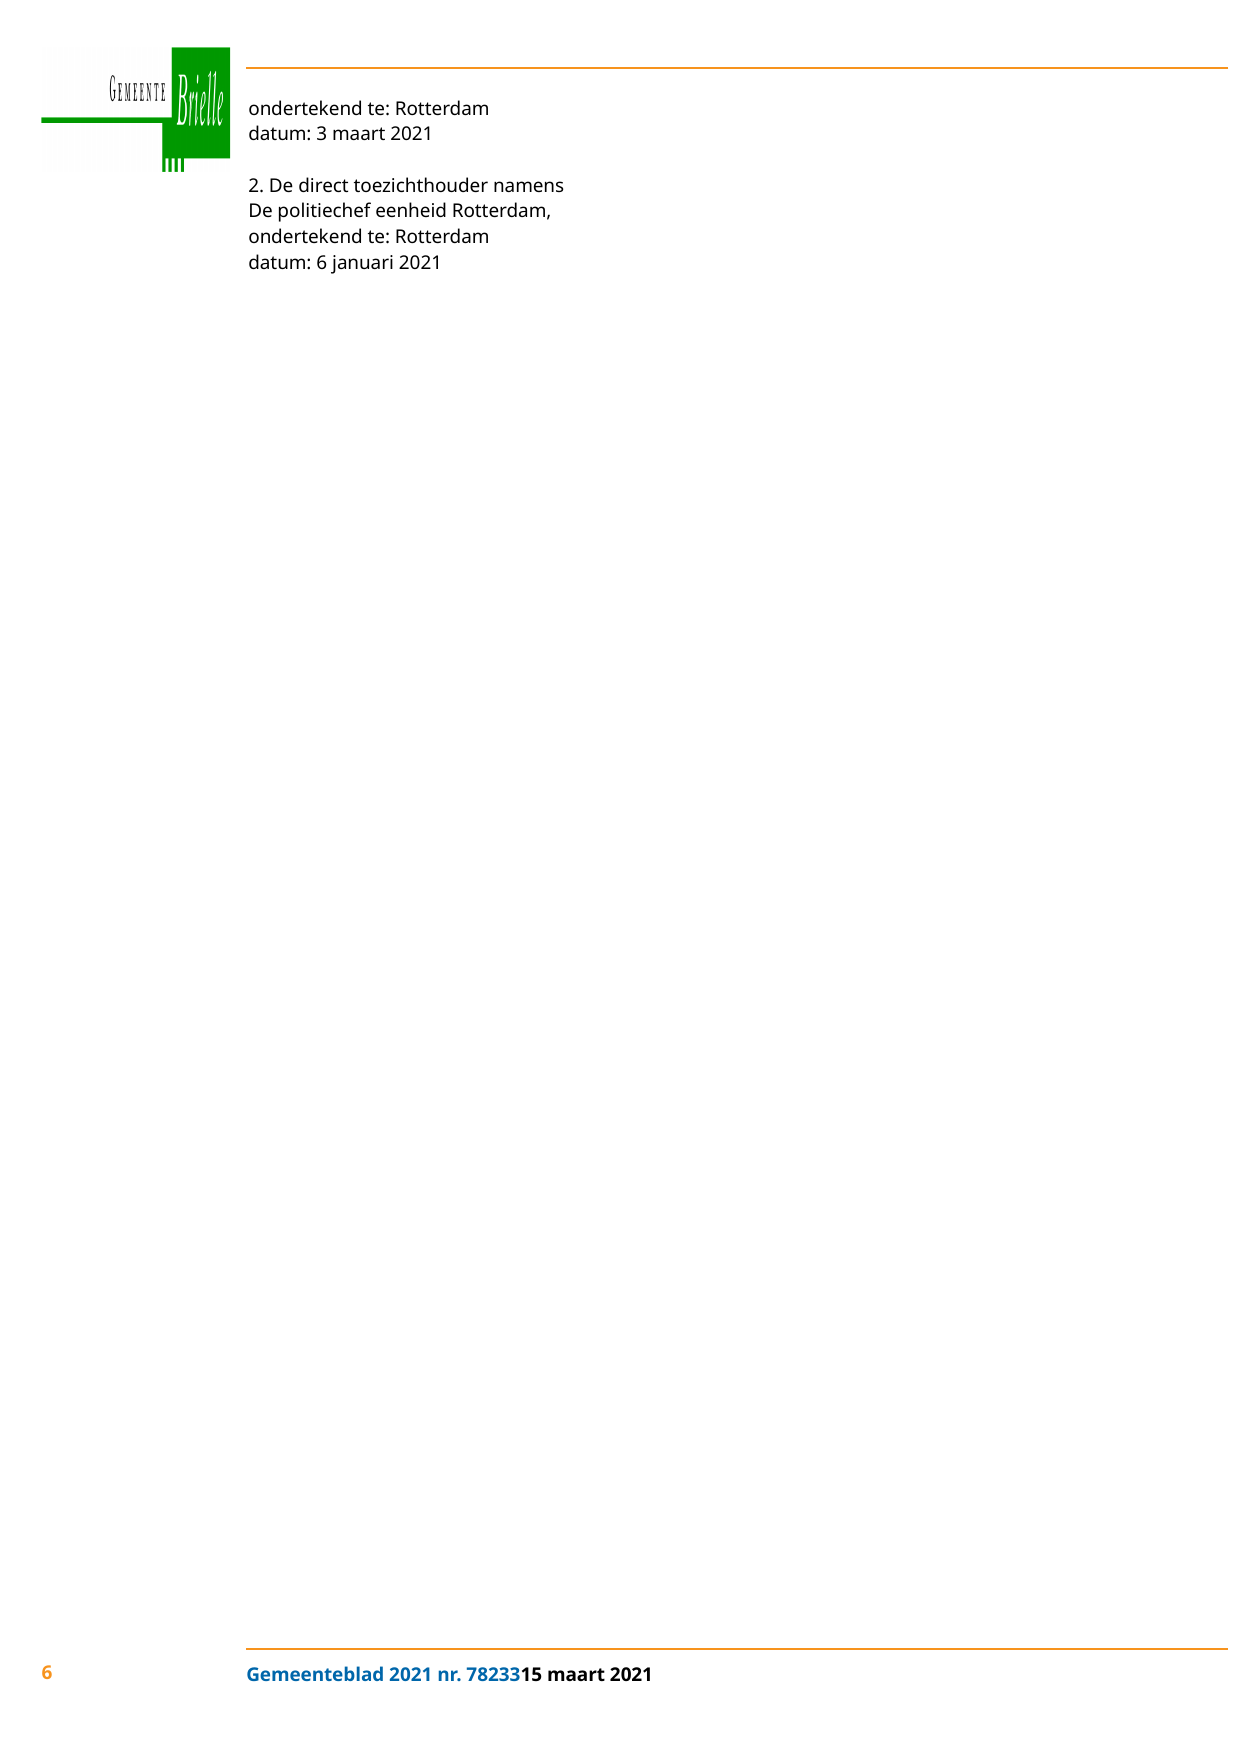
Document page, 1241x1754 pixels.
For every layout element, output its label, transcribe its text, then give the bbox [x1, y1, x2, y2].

text ondertekend te: Rotterdam [248, 223, 1152, 249]
text De politiechef eenheid Rotterdam, [248, 198, 1152, 223]
text ondertekend te: Rotterdam [248, 95, 1152, 121]
picture [41, 47, 231, 172]
text 2. De direct toezichthouder namens [248, 172, 1152, 198]
text datum: 6 januari 2021 [248, 249, 1152, 275]
text datum: 3 maart 2021 [248, 121, 1152, 146]
